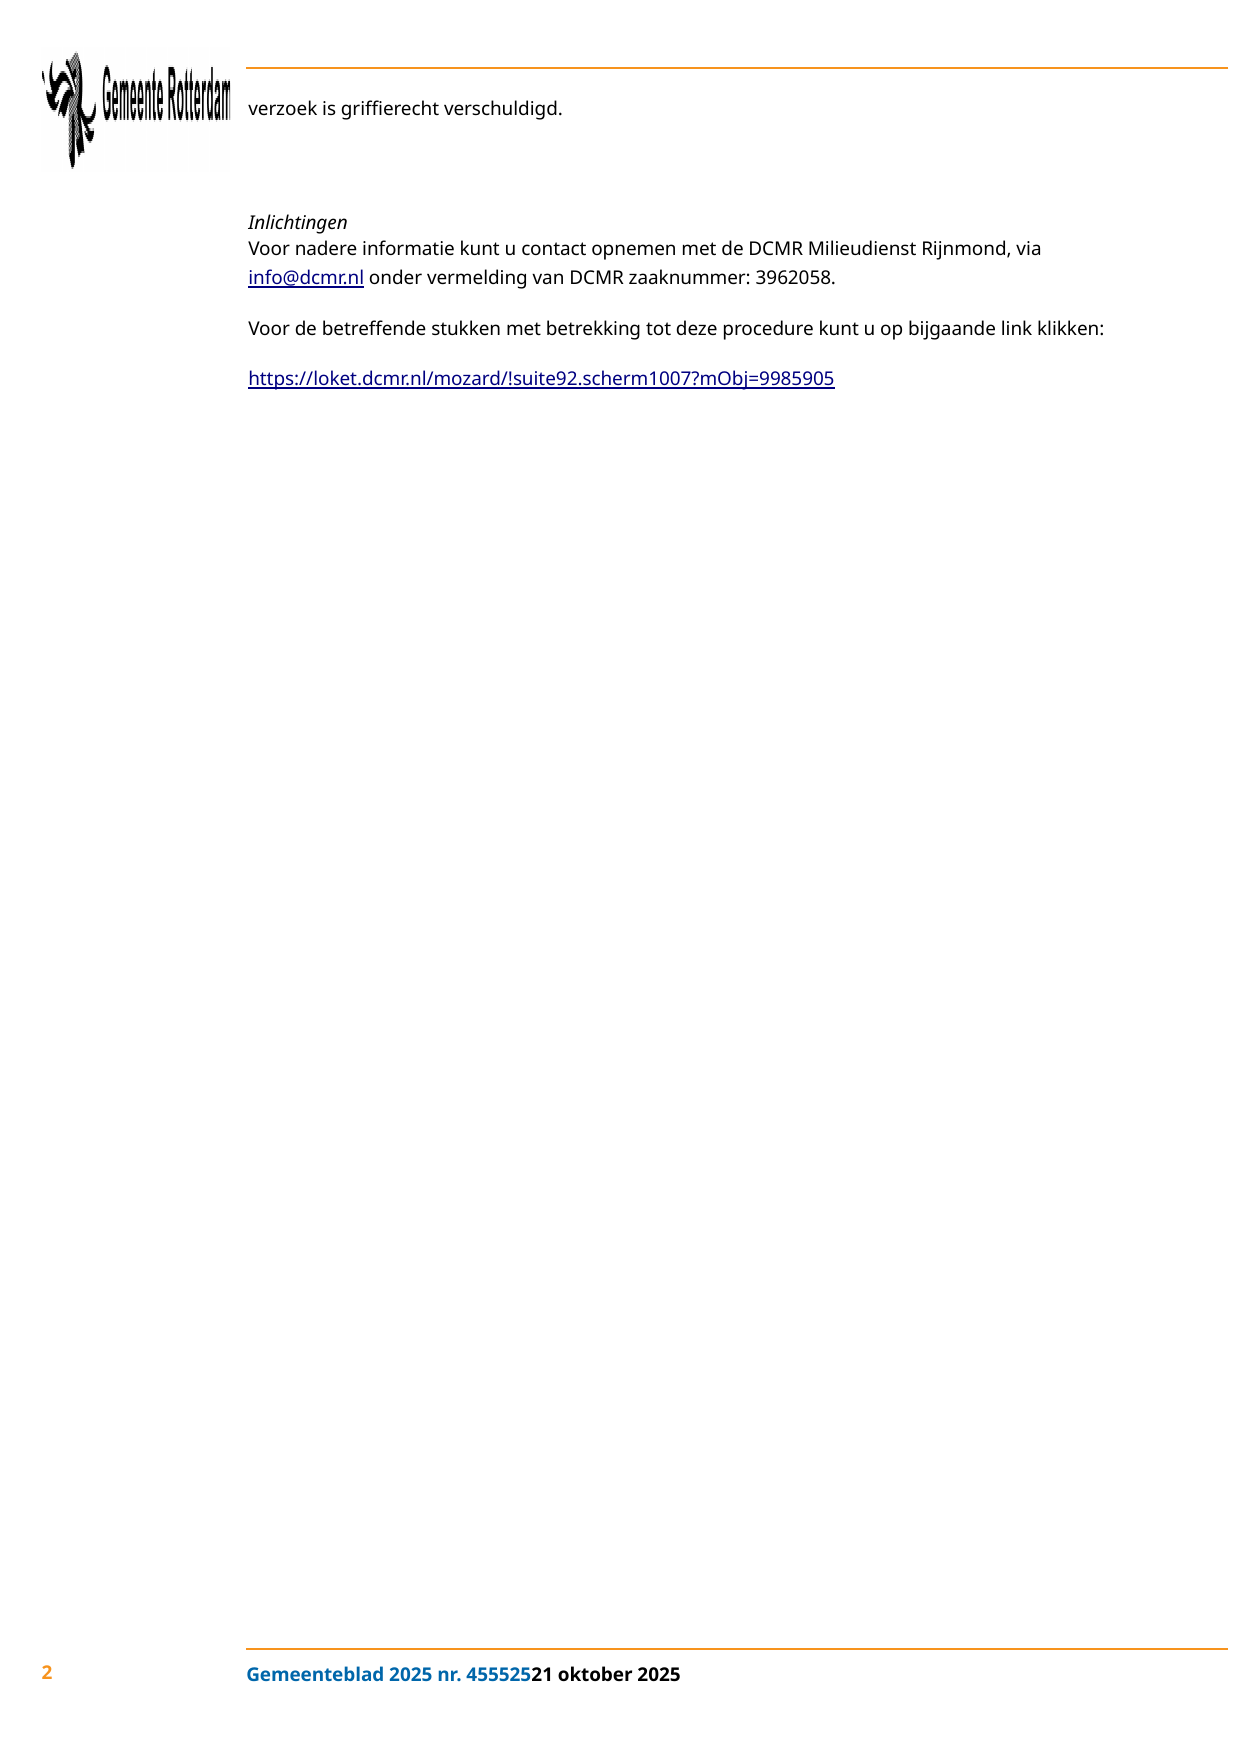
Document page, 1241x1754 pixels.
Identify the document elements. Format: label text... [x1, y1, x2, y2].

text Inlichtingen [248, 209, 1152, 235]
text verzoek is griffierecht verschuldigd. [248, 95, 1152, 121]
text https://loket.dcmr.nl/mozard/!suite92.scherm1007?mObj=9985905 [248, 365, 1152, 391]
text Voor de betreffende stukken met betrekking tot deze procedure kunt u op bijgaande link klikken: [248, 315, 1152, 341]
picture [41, 47, 231, 172]
text Voor nadere informatie kunt u contact opnemen met de DCMR Milieudienst Rijnmond, via info@dcmr.nl onder vermelding van DCMR zaaknummer: 3962058. [248, 235, 1152, 290]
